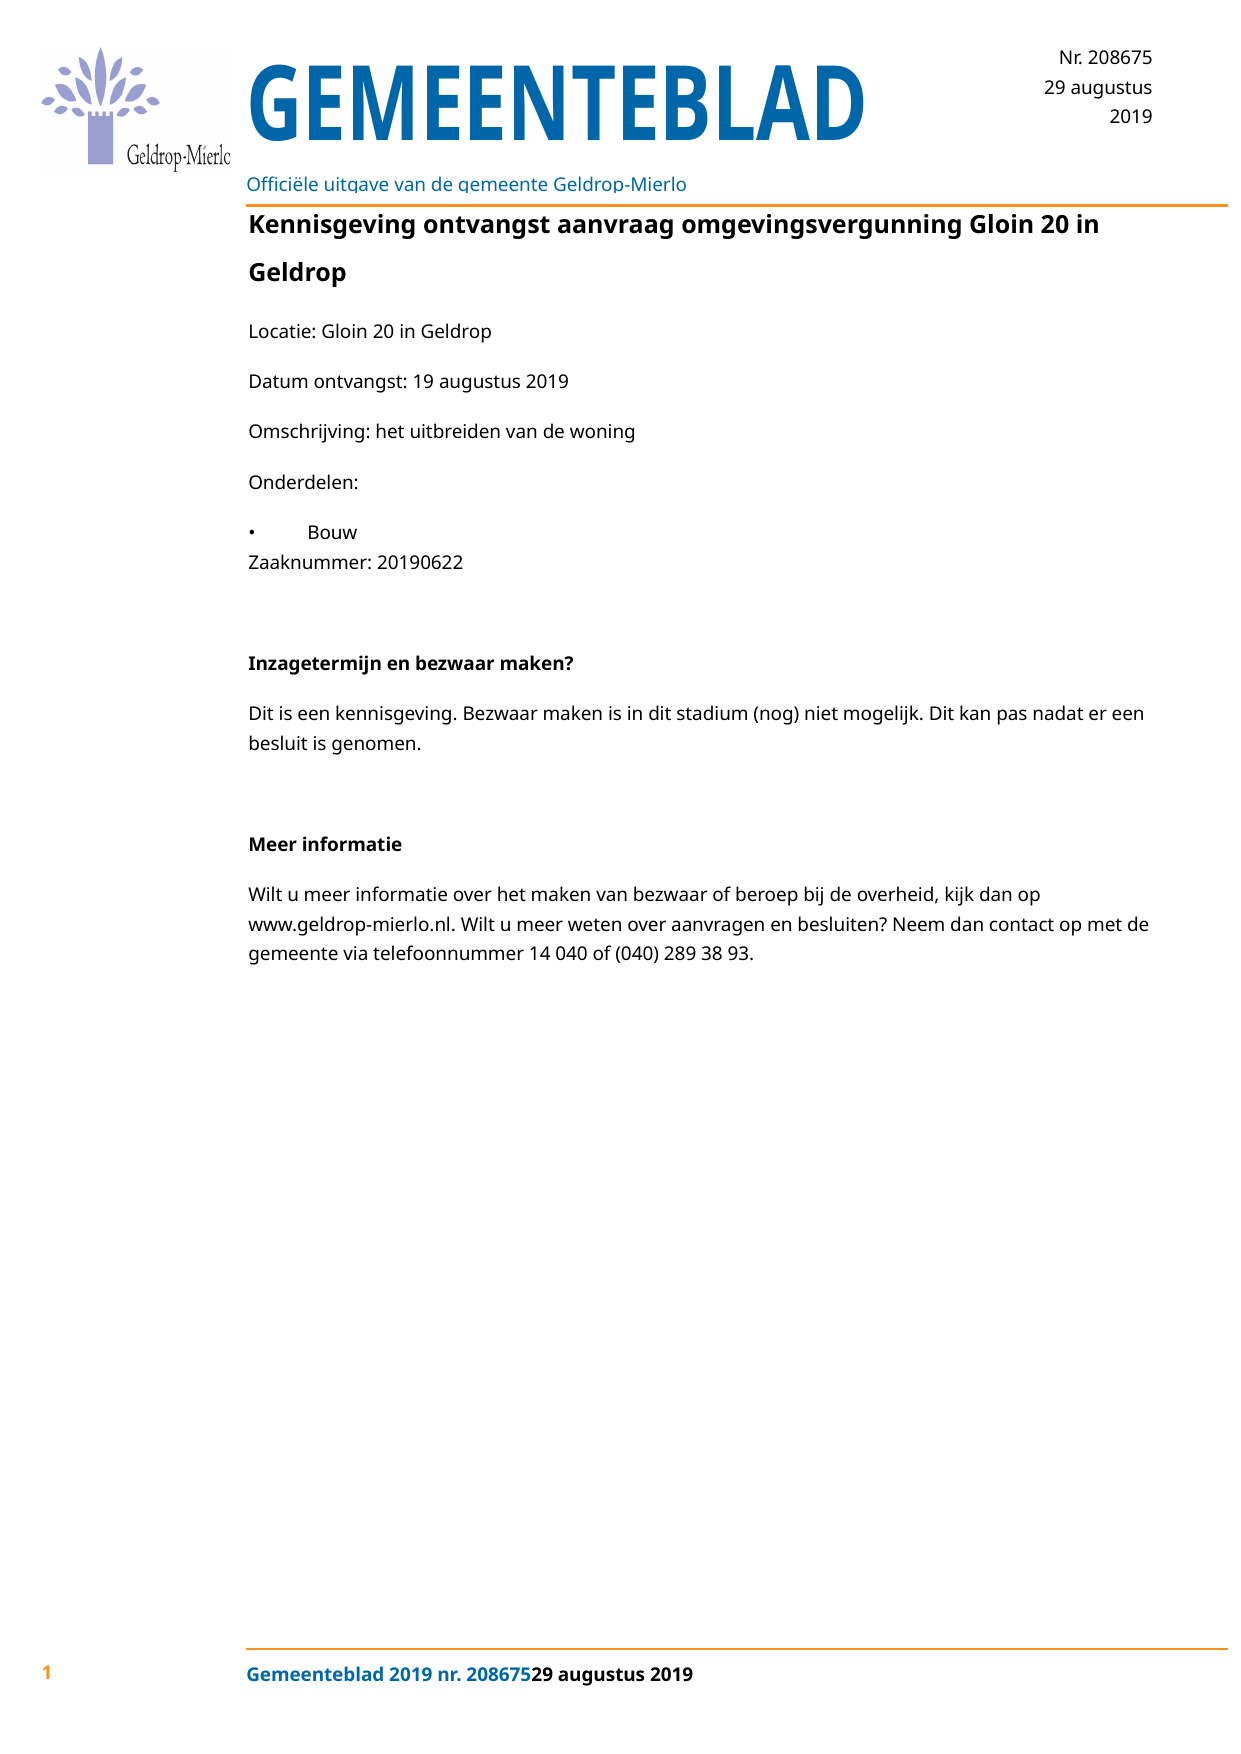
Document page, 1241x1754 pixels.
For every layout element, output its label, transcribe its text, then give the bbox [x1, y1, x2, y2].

picture [41, 47, 231, 172]
text Omschrijving: het uitbreiden van de woning [248, 419, 1152, 444]
text Locatie: Gloin 20 in Geldrop [248, 318, 1152, 344]
text Wilt u meer informatie over het maken van bezwaar of beroep bij de overheid, kijk dan op www.geldrop-mierlo.nl. Wilt u meer weten over aanvragen en besluiten? Neem dan contact op met de gemeente via telefoonnummer 14 040 of (040) 289 38 93. [248, 881, 1152, 966]
text Zaaknummer: 20190622 [248, 549, 1152, 575]
text Dit is een kennisgeving. Bezwaar maken is in dit stadium (nog) niet mogelijk. Dit kan pas nadat er een besluit is genomen. [248, 700, 1152, 756]
text Onderdelen: [248, 469, 1152, 495]
list Bouw [248, 519, 1152, 545]
text Meer informatie [248, 831, 1152, 857]
text Datum ontvangst: 19 augustus 2019 [248, 368, 1152, 394]
text Inzagetermijn en bezwaar maken? [248, 650, 1152, 676]
text Kennisgeving ontvangst aanvraag omgevingsvergunning Gloin 20 in Geldrop [248, 207, 1152, 288]
